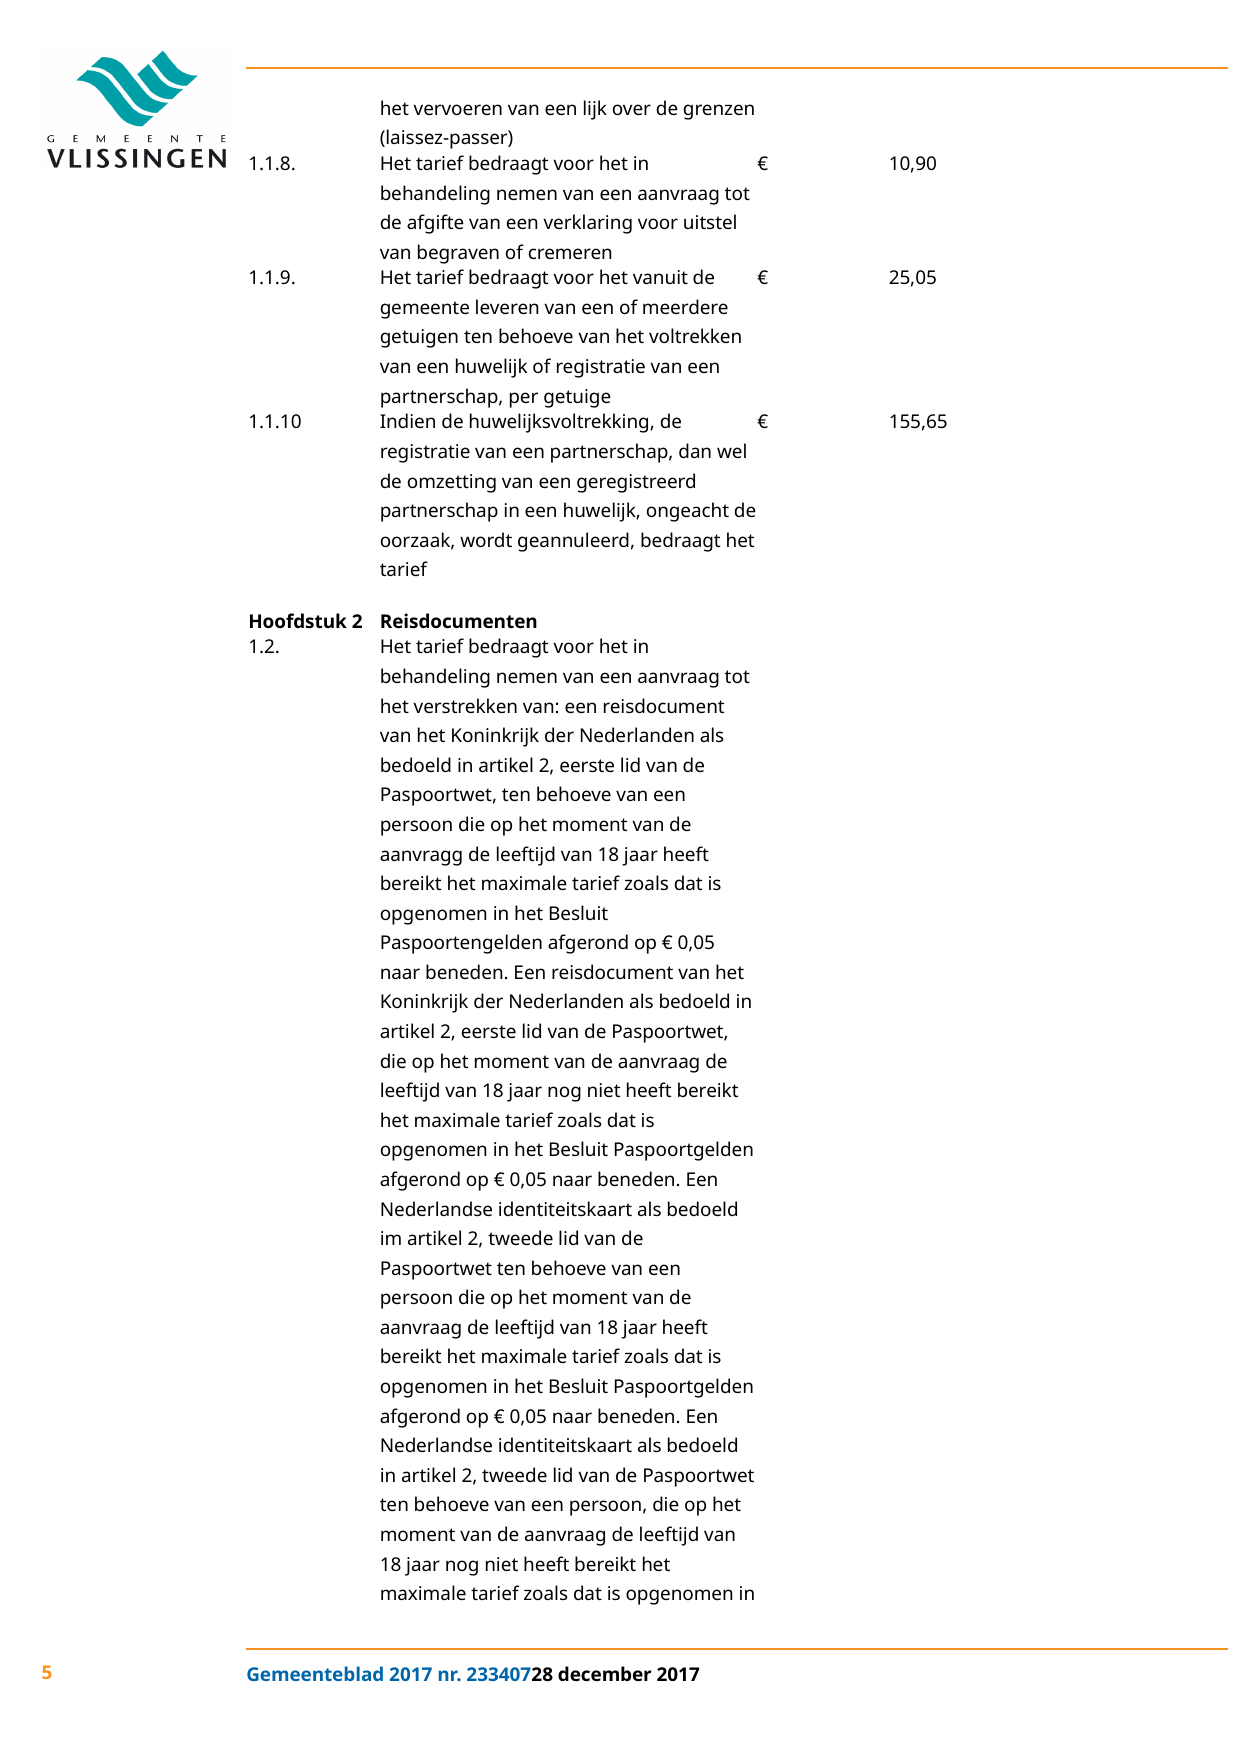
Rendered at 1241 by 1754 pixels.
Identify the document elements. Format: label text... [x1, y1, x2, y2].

table_cell [757, 634, 888, 1606]
table_cell € [757, 265, 888, 409]
table_cell [889, 608, 1020, 634]
table_cell 1.1.9. [248, 265, 379, 409]
table_cell [757, 608, 888, 634]
table_cell [248, 95, 379, 150]
table_cell Indien de huwelijksvoltrekking, de registratie van een partnerschap, dan wel de omzetting van een geregistreerd partnerschap in een huwelijk, ongeacht de oorzaak, wordt geannuleerd, bedraagt het tarief [380, 409, 757, 582]
table_cell [248, 582, 379, 608]
table_cell Het tarief bedraagt voor het vanuit de gemeente leveren van een of meerdere getuigen ten behoeve van het voltrekken van een huwelijk of registratie van een partnerschap, per getuige [380, 265, 757, 409]
table_cell [1020, 409, 1152, 582]
table_cell Het tarief bedraagt voor het in behandeling nemen van een aanvraag tot de afgifte van een verklaring voor uitstel van begraven of cremeren [380, 150, 757, 264]
table_cell [757, 582, 888, 608]
table_cell 1.1.10 [248, 409, 379, 582]
table_cell [889, 634, 1020, 1606]
table_cell [380, 582, 757, 608]
table_cell [1020, 608, 1152, 634]
table_cell [757, 95, 888, 150]
table_cell [1020, 634, 1152, 1606]
table_cell Hoofdstuk 2 [248, 608, 379, 634]
table_cell [1020, 582, 1152, 608]
table_cell Het tarief bedraagt voor het in behandeling nemen van een aanvraag tot het verstrekken van: een reisdocument van het Koninkrijk der Nederlanden als bedoeld in artikel 2, eerste lid van de Paspoortwet, ten behoeve van een persoon die op het moment van de aanvragg de leeftijd van 18 jaar heeft bereikt het maximale tarief zoals dat is opgenomen in het Besluit Paspoortengelden afgerond op € 0,05 naar beneden. Een reisdocument van het Koninkrijk der Nederlanden als bedoeld in artikel 2, eerste lid van de Paspoortwet, die op het moment van de aanvraag de leeftijd van 18 jaar nog niet heeft bereikt het maximale tarief zoals dat is opgenomen in het Besluit Paspoortgelden afgerond op € 0,05 naar beneden. Een Nederlandse identiteitskaart als bedoeld im artikel 2, tweede lid van de Paspoortwet ten behoeve van een persoon die op het moment van de aanvraag de leeftijd van 18 jaar heeft bereikt het maximale tarief zoals dat is opgenomen in het Besluit Paspoortgelden afgerond op € 0,05 naar beneden. Een Nederlandse identiteitskaart als bedoeld in artikel 2, tweede lid van de Paspoortwet ten behoeve van een persoon, die op het moment van de aanvraag de leeftijd van 18 jaar nog niet heeft bereikt het maximale tarief zoals dat is opgenomen in [380, 634, 757, 1606]
picture [41, 47, 231, 172]
table_cell 10,90 [889, 150, 1020, 264]
table_cell [889, 582, 1020, 608]
table_cell [1020, 265, 1152, 409]
table_cell 1.1.8. [248, 150, 379, 264]
table_cell € [757, 409, 888, 582]
table_cell [1020, 95, 1152, 150]
table_cell 155,65 [889, 409, 1020, 582]
table_cell [1020, 150, 1152, 264]
table_cell 1.2. [248, 634, 379, 1606]
table_cell het vervoeren van een lijk over de grenzen (laissez-passer) [380, 95, 757, 150]
table_cell [889, 95, 1020, 150]
table_cell Reisdocumenten [380, 608, 757, 634]
table_cell € [757, 150, 888, 264]
table_cell 25,05 [889, 265, 1020, 409]
